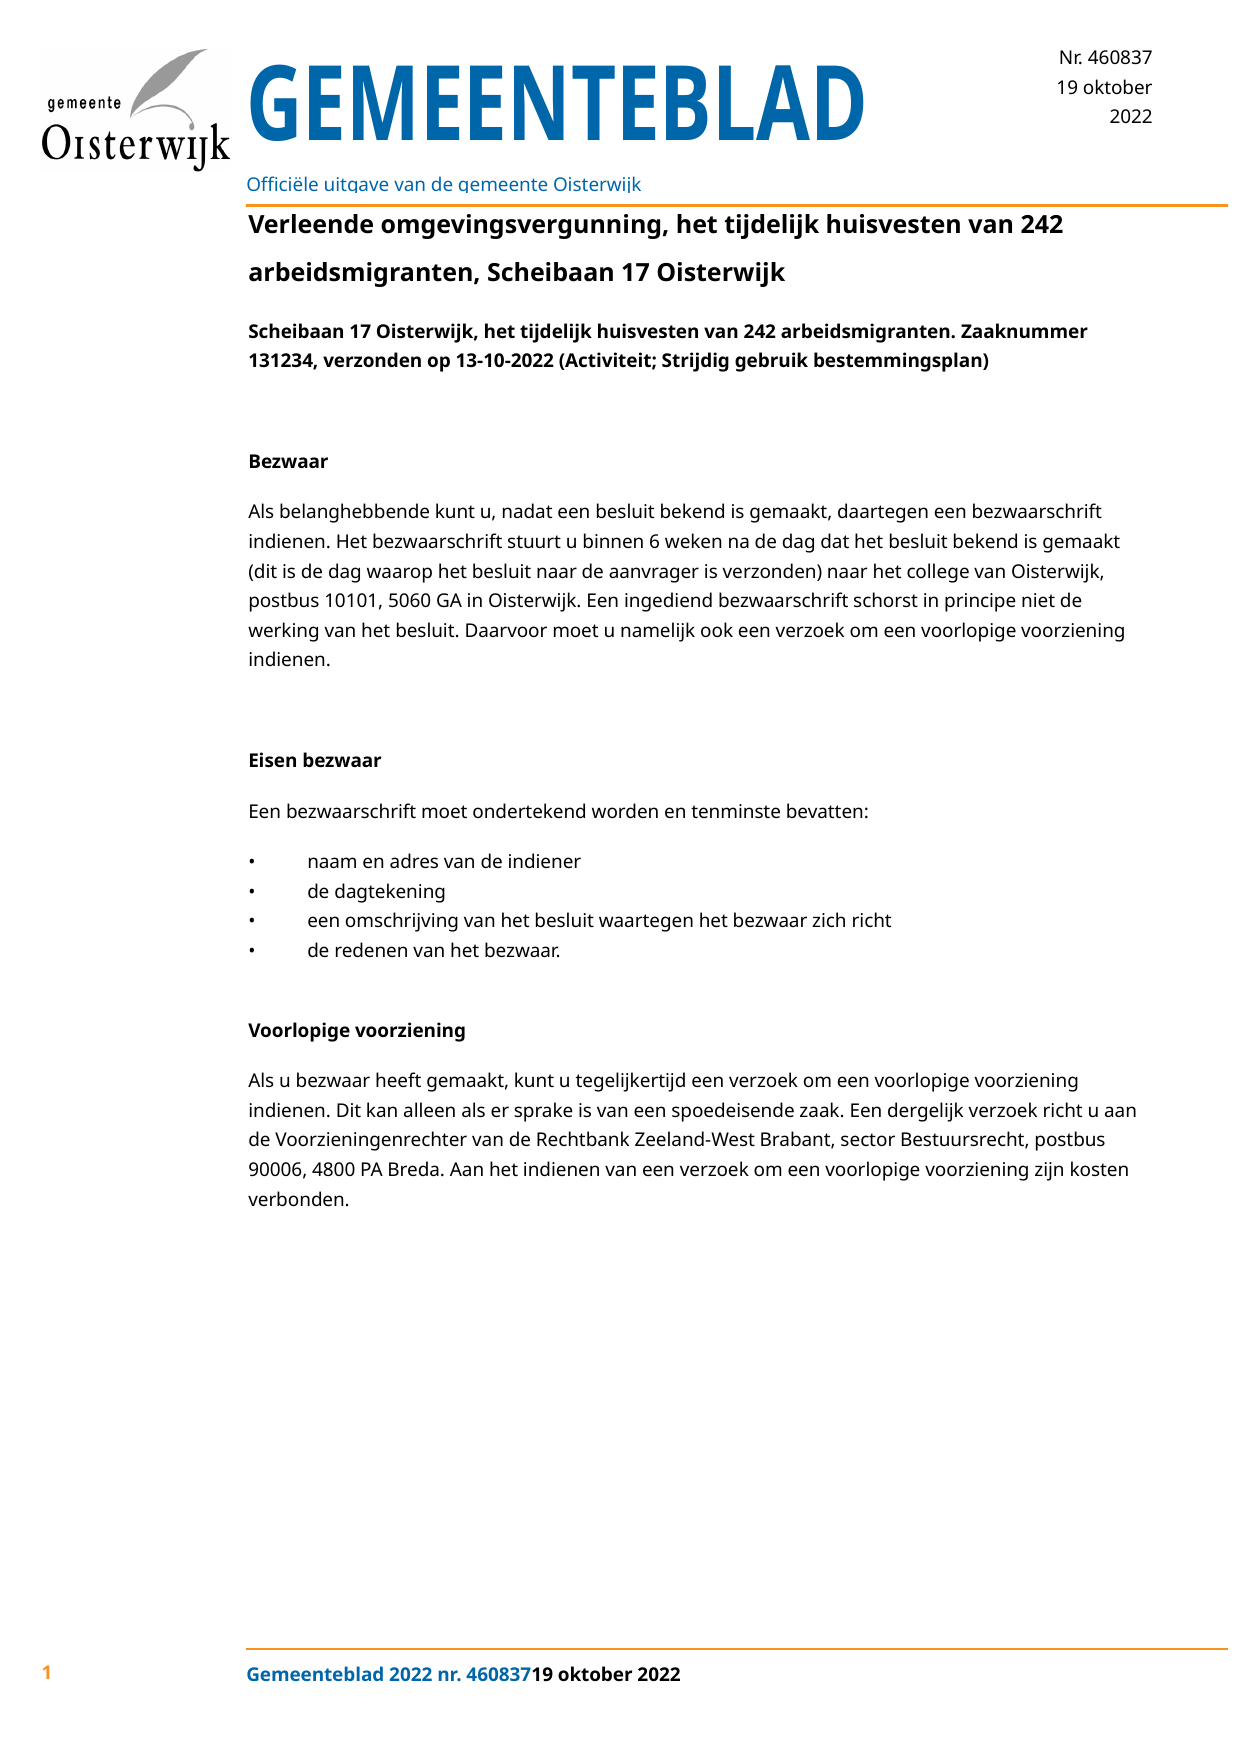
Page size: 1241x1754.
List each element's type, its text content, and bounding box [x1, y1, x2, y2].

text Bezwaar [248, 448, 1152, 474]
text Als belanghebbende kunt u, nadat een besluit bekend is gemaakt, daartegen een bezwaarschrift indienen. Het bezwaarschrift stuurt u binnen 6 weken na de dag dat het besluit bekend is gemaakt (dit is de dag waarop het besluit naar de aanvrager is verzonden) naar het college van Oisterwijk, postbus 10101, 5060 GA in Oisterwijk. Een ingediend bezwaarschrift schorst in principe niet de werking van het besluit. Daarvoor moet u namelijk ook een verzoek om een voorlopige voorziening indienen. [248, 499, 1152, 672]
text Voorlopige voorziening [248, 1017, 1152, 1043]
list naam en adres van de indiener [248, 848, 1152, 874]
text Eisen bezwaar [248, 747, 1152, 773]
text Scheibaan 17 Oisterwijk, het tijdelijk huisvesten van 242 arbeidsmigranten. Zaaknummer 131234, verzonden op 13-10-2022 (Activiteit; Strijdig gebruik bestemmingsplan) [248, 318, 1152, 373]
list de dagtekening [248, 878, 1152, 904]
text Als u bezwaar heeft gemaakt, kunt u tegelijkertijd een verzoek om een voorlopige voorziening indienen. Dit kan alleen als er sprake is van een spoedeisende zaak. Een dergelijk verzoek richt u aan de Voorzieningenrechter van de Rechtbank Zeeland-West Brabant, sector Bestuursrecht, postbus 90006, 4800 PA Breda. Aan het indienen van een verzoek om een voorlopige voorziening zijn kosten verbonden. [248, 1067, 1152, 1212]
list de redenen van het bezwaar. [248, 937, 1152, 963]
text Verleende omgevingsvergunning, het tijdelijk huisvesten van 242 arbeidsmigranten, Scheibaan 17 Oisterwijk [248, 207, 1152, 288]
list een omschrijving van het besluit waartegen het bezwaar zich richt [248, 907, 1152, 933]
text Een bezwaarschrift moet ondertekend worden en tenminste bevatten: [248, 798, 1152, 824]
picture [41, 47, 231, 172]
